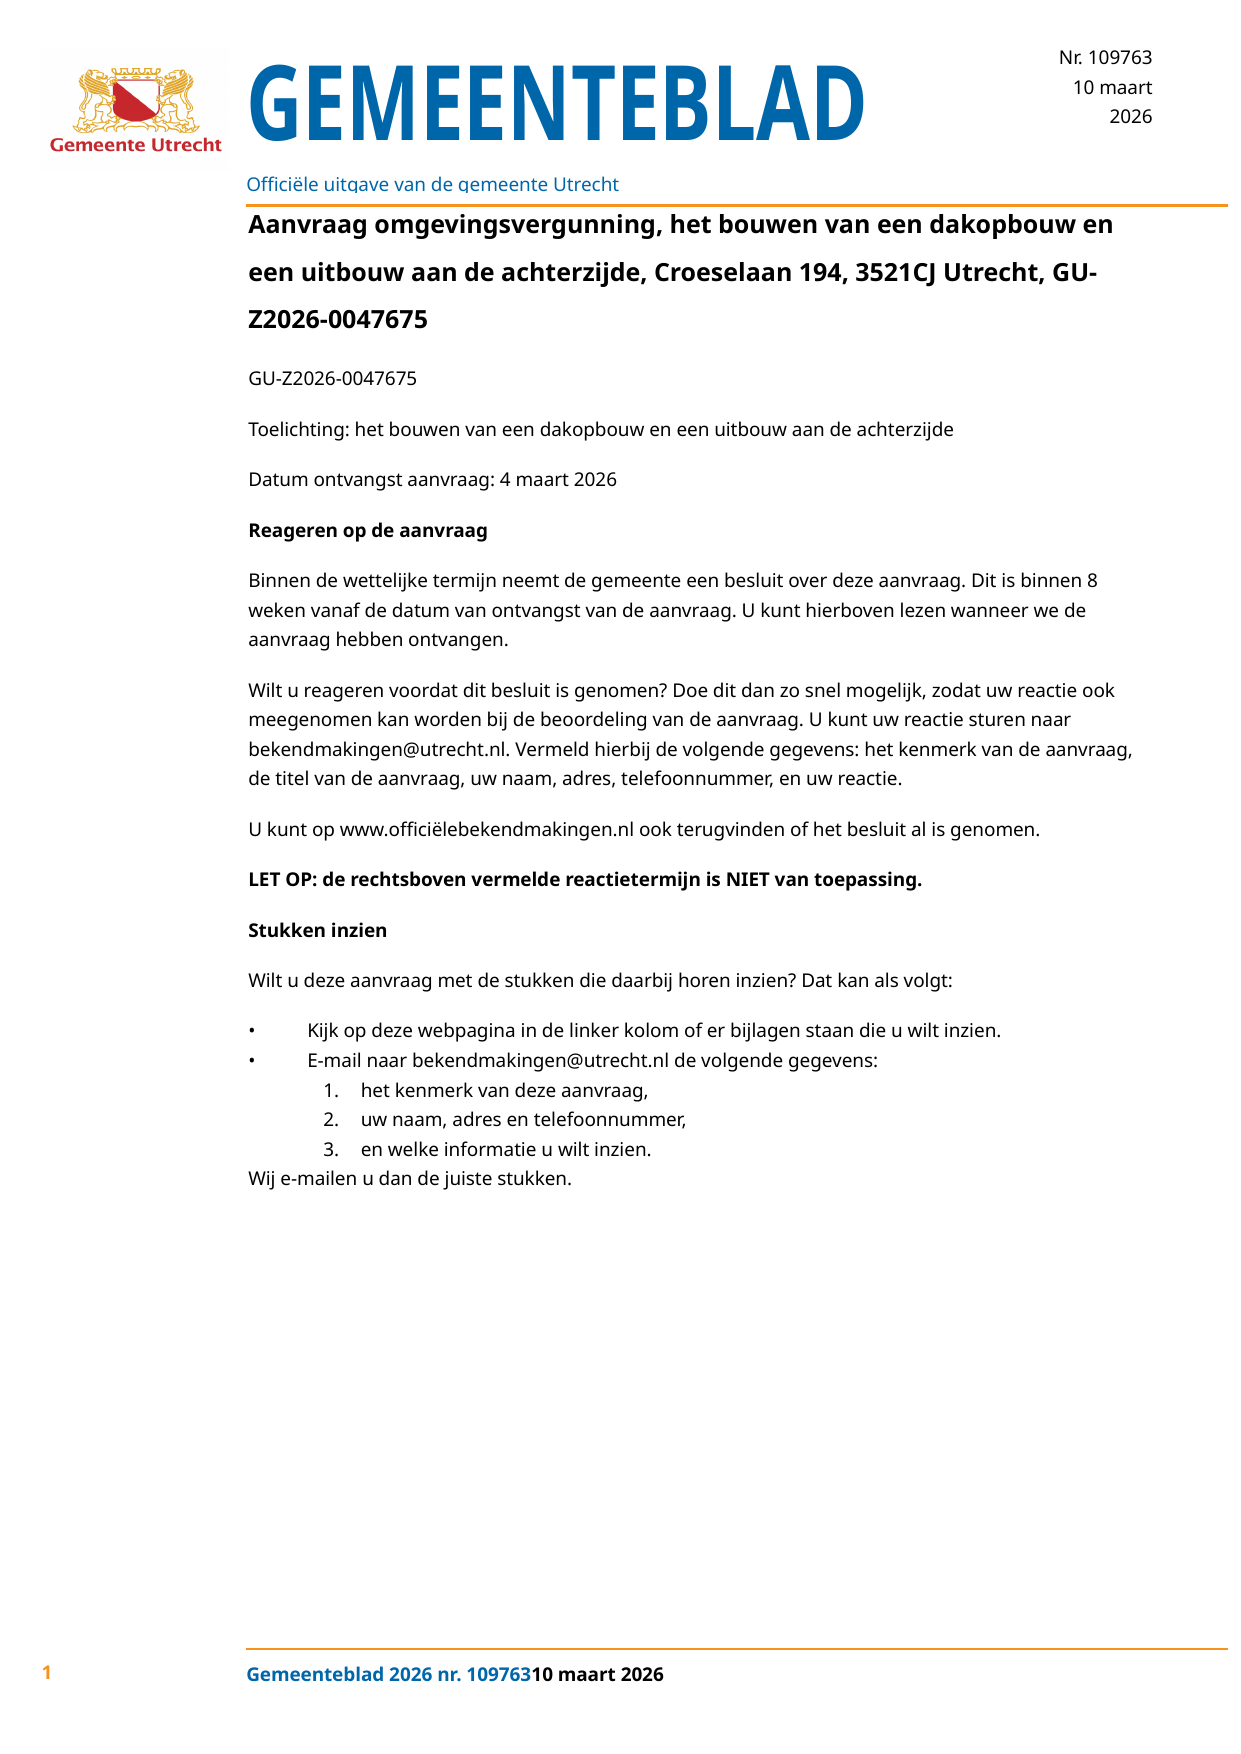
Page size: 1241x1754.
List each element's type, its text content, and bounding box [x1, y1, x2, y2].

text Wij e-mailen u dan de juiste stukken. [248, 1166, 1152, 1191]
text Datum ontvangst aanvraag: 4 maart 2026 [248, 466, 1152, 492]
list uw naam, adres en telefoonnummer, [323, 1106, 1152, 1132]
text Stukken inzien [248, 917, 1152, 942]
list Kijk op deze webpagina in de linker kolom of er bijlagen staan die u wilt inzien. [248, 1018, 1152, 1043]
text Wilt u deze aanvraag met de stukken die daarbij horen inzien? Dat kan als volgt: [248, 967, 1152, 993]
text Toelichting: het bouwen van een dakopbouw en een uitbouw aan de achterzijde [248, 416, 1152, 442]
list en welke informatie u wilt inzien. [323, 1136, 1152, 1162]
list het kenmerk van deze aanvraag, [323, 1077, 1152, 1102]
text Reageren op de aanvraag [248, 517, 1152, 542]
list E-mail naar bekendmakingen@utrecht.nl de volgende gegevens: [248, 1047, 1152, 1073]
text Aanvraag omgevingsvergunning, het bouwen van een dakopbouw en een uitbouw aan de achterzijde, Croeselaan 194, 3521CJ Utrecht, GU-Z2026-0047675 [248, 207, 1152, 336]
text Wilt u reageren voordat dit besluit is genomen? Doe dit dan zo snel mogelijk, zodat uw reactie ook meegenomen kan worden bij de beoordeling van de aanvraag. U kunt uw reactie sturen naar bekendmakingen@utrecht.nl. Vermeld hierbij de volgende gegevens: het kenmerk van de aanvraag, de titel van de aanvraag, uw naam, adres, telefoonnummer, en uw reactie. [248, 677, 1152, 791]
picture [41, 47, 231, 172]
text U kunt op www.officiëlebekendmakingen.nl ook terugvinden of het besluit al is genomen. [248, 816, 1152, 842]
text LET OP: de rechtsboven vermelde reactietermijn is NIET van toepassing. [248, 866, 1152, 892]
text GU-Z2026-0047675 [248, 366, 1152, 391]
text Binnen de wettelijke termijn neemt de gemeente een besluit over deze aanvraag. Dit is binnen 8 weken vanaf de datum van ontvangst van de aanvraag. U kunt hierboven lezen wanneer we de aanvraag hebben ontvangen. [248, 567, 1152, 652]
